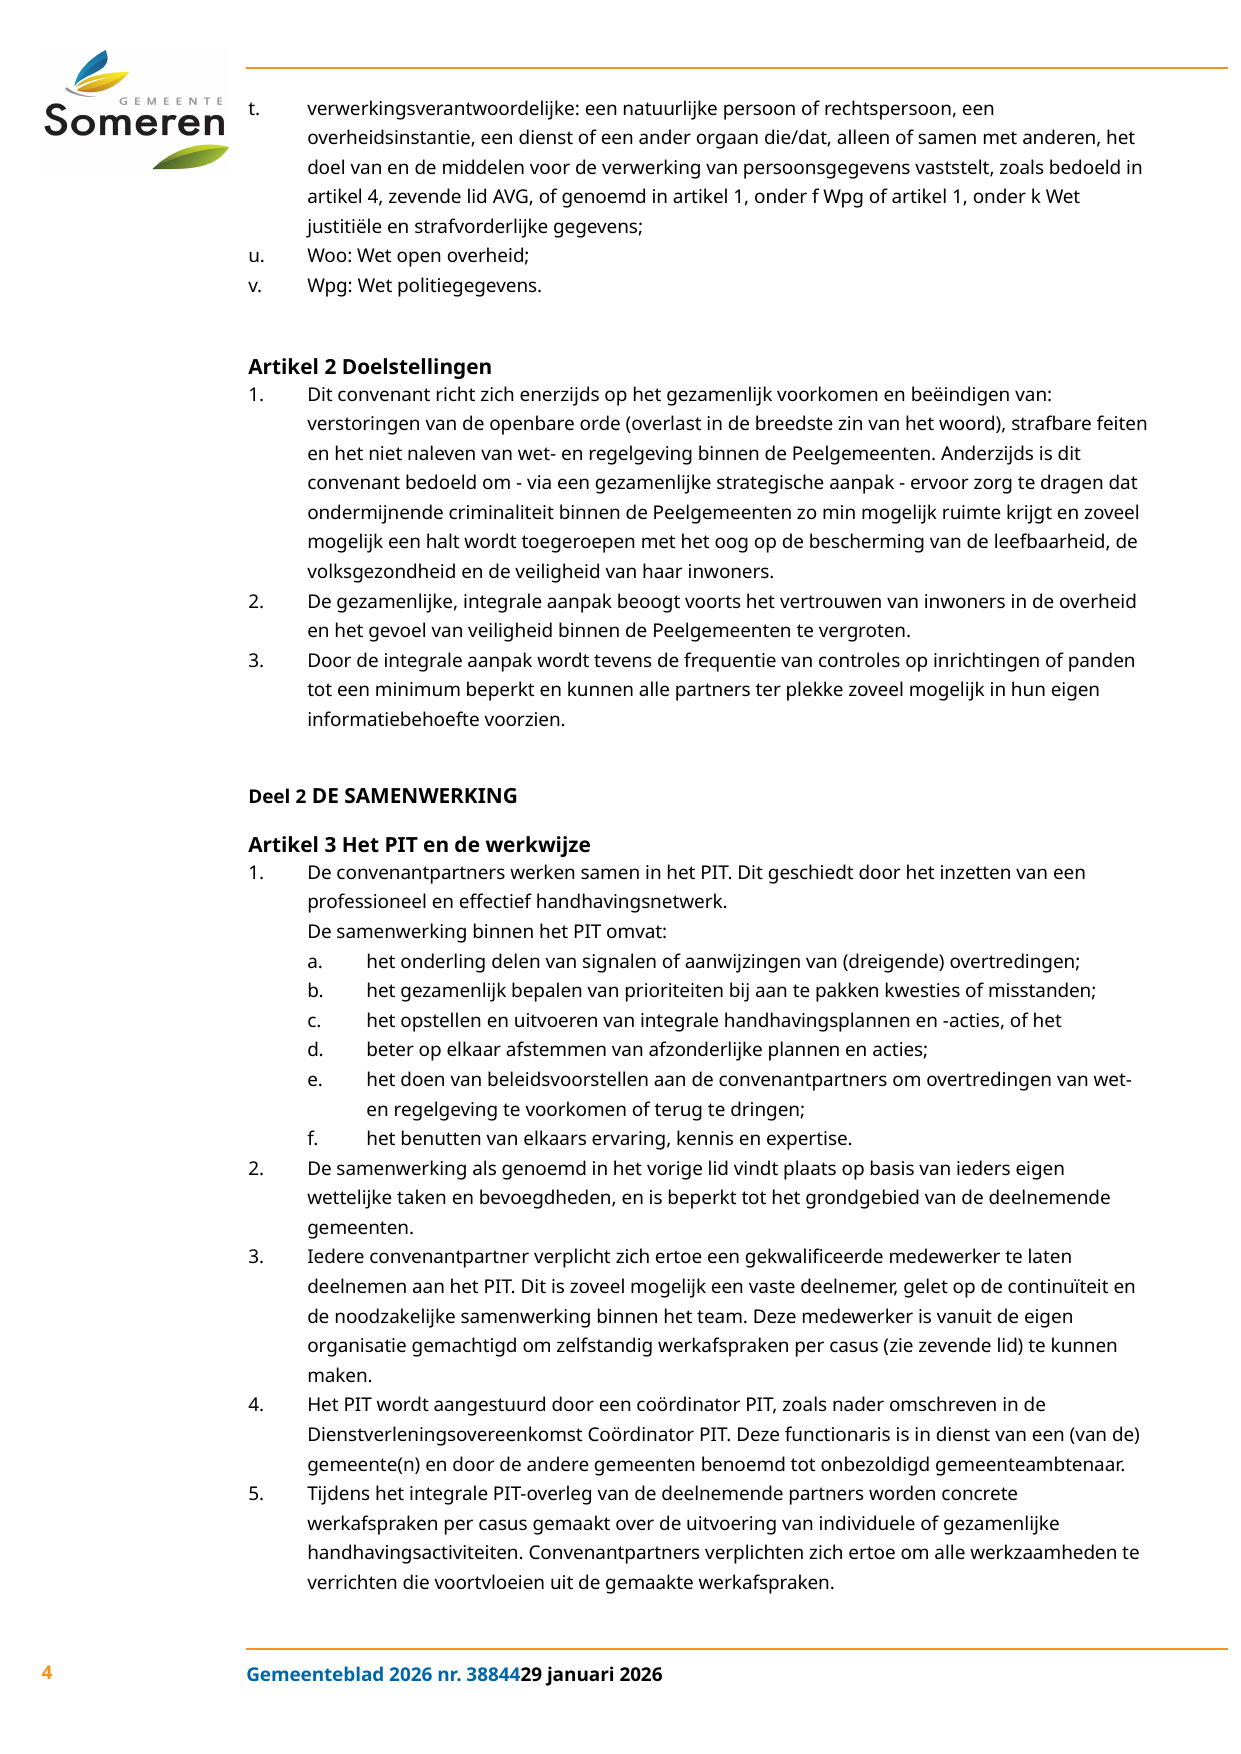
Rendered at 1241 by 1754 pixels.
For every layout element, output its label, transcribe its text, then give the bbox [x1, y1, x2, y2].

list Het PIT wordt aangestuurd door een coördinator PIT, zoals nader omschreven in de Dienstverleningsovereenkomst Coördinator PIT. Deze functionaris is in dienst van een (van de) gemeente(n) en door de andere gemeenten benoemd tot onbezoldigd gemeenteambtenaar. [248, 1392, 1152, 1476]
text Artikel 2 Doelstellingen [248, 352, 1152, 381]
list De samenwerking binnen het PIT omvat: [248, 918, 1152, 944]
list De samenwerking als genoemd in het vorige lid vindt plaats op basis van ieders eigen wettelijke taken en bevoegdheden, en is beperkt tot het grondgebied van de deelnemende gemeenten. [248, 1155, 1152, 1240]
list het doen van beleidsvoorstellen aan de convenantpartners om overtredingen van wet- en regelgeving te voorkomen of terug te dringen; [307, 1066, 1152, 1121]
list Woo: Wet open overheid; [248, 243, 1152, 268]
list het benutten van elkaars ervaring, kennis en expertise. [307, 1125, 1152, 1151]
list Tijdens het integrale PIT-overleg van de deelnemende partners worden concrete werkafspraken per casus gemaakt over de uitvoering van individuele of gezamenlijke handhavingsactiviteiten. Convenantpartners verplichten zich ertoe om alle werkzaamheden te verrichten die voortvloeien uit de gemaakte werkafspraken. [248, 1480, 1152, 1595]
list verwerkingsverantwoordelijke: een natuurlijke persoon of rechtspersoon, een overheidsinstantie, een dienst of een ander orgaan die/dat, alleen of samen met anderen, het doel van en de middelen voor de verwerking van persoonsgegevens vaststelt, zoals bedoeld in artikel 4, zevende lid AVG, of genoemd in artikel 1, onder f Wpg of artikel 1, onder k Wet justitiële en strafvorderlijke gegevens; [248, 95, 1152, 239]
picture [41, 47, 231, 172]
list Iedere convenantpartner verplicht zich ertoe een gekwalificeerde medewerker te laten deelnemen aan het PIT. Dit is zoveel mogelijk een vaste deelnemer, gelet op de continuïteit en de noodzakelijke samenwerking binnen het team. Deze medewerker is vanuit de eigen organisatie gemachtigd om zelfstandig werkafspraken per casus (zie zevende lid) te kunnen maken. [248, 1244, 1152, 1388]
list het opstellen en uitvoeren van integrale handhavingsplannen en -acties, of het [307, 1007, 1152, 1033]
list De convenantpartners werken samen in het PIT. Dit geschiedt door het inzetten van een professioneel en effectief handhavingsnetwerk. [248, 859, 1152, 914]
text Artikel 3 Het PIT en de werkwijze [248, 831, 1152, 859]
list Dit convenant richt zich enerzijds op het gezamenlijk voorkomen en beëindigen van: verstoringen van de openbare orde (overlast in de breedste zin van het woord), strafbare feiten en het niet naleven van wet- en regelgeving binnen de Peelgemeenten. Anderzijds is dit convenant bedoeld om - via een gezamenlijke strategische aanpak - ervoor zorg te dragen dat ondermijnende criminaliteit binnen de Peelgemeenten zo min mogelijk ruimte krijgt en zoveel mogelijk een halt wordt toegeroepen met het oog op de bescherming van de leefbaarheid, de volksgezondheid en de veiligheid van haar inwoners. [248, 381, 1152, 584]
list het gezamenlijk bepalen van prioriteiten bij aan te pakken kwesties of misstanden; [307, 977, 1152, 1003]
list Door de integrale aanpak wordt tevens de frequentie van controles op inrichtingen of panden tot een minimum beperkt en kunnen alle partners ter plekke zoveel mogelijk in hun eigen informatiebehoefte voorzien. [248, 647, 1152, 732]
text Deel 2 DE SAMENWERKING [248, 781, 1152, 810]
list De gezamenlijke, integrale aanpak beoogt voorts het vertrouwen van inwoners in de overheid en het gevoel van veiligheid binnen de Peelgemeenten te vergroten. [248, 588, 1152, 643]
list Wpg: Wet politiegegevens. [248, 272, 1152, 298]
list beter op elkaar afstemmen van afzonderlijke plannen en acties; [307, 1037, 1152, 1062]
list het onderling delen van signalen of aanwijzingen van (dreigende) overtredingen; [307, 948, 1152, 973]
